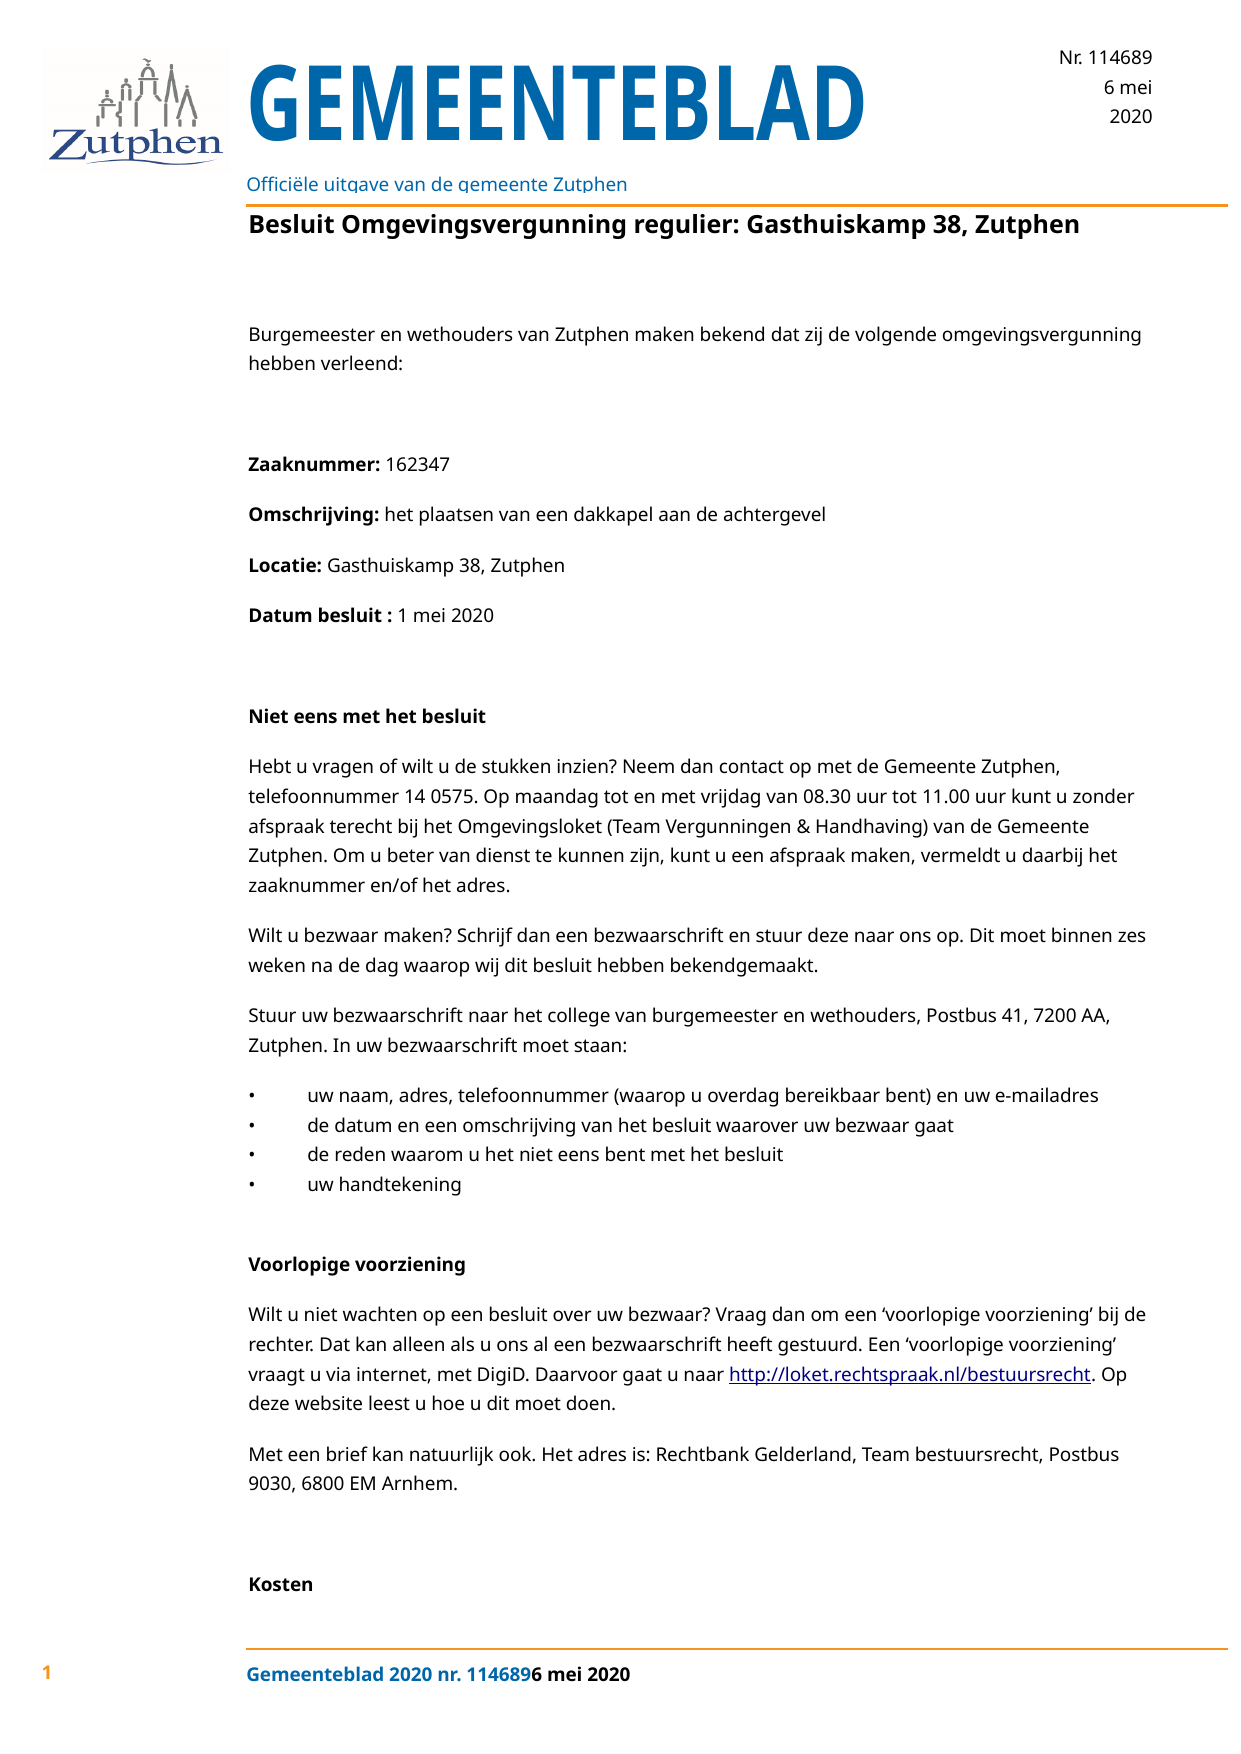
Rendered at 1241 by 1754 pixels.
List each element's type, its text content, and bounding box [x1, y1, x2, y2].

picture [41, 47, 231, 172]
text Niet eens met het besluit [248, 703, 1152, 729]
list de reden waarom u het niet eens bent met het besluit [248, 1142, 1152, 1167]
text Hebt u vragen of wilt u de stukken inzien? Neem dan contact op met de Gemeente Zutphen, telefoonnummer 14 0575. Op maandag tot en met vrijdag van 08.30 uur tot 11.00 uur kunt u zonder afspraak terecht bij het Omgevingsloket (Team Vergunningen & Handhaving) van de Gemeente Zutphen. Om u beter van dienst te kunnen zijn, kunt u een afspraak maken, vermeldt u daarbij het zaaknummer en/of het adres. [248, 754, 1152, 898]
text Wilt u niet wachten op een besluit over uw bezwaar? Vraag dan om een ‘voorlopige voorziening’ bij de rechter. Dat kan alleen als u ons al een bezwaarschrift heeft gestuurd. Een ‘voorlopige voorziening’ vraagt u via internet, met DigiD. Daarvoor gaat u naar http://loket.rechtspraak.nl/bestuursrecht. Op deze website leest u hoe u dit moet doen. [248, 1302, 1152, 1416]
text Kosten [248, 1571, 1152, 1597]
text Besluit Omgevingsvergunning regulier: Gasthuiskamp 38, Zutphen [248, 207, 1152, 241]
text Voorlopige voorziening [248, 1251, 1152, 1277]
list de datum en een omschrijving van het besluit waarover uw bezwaar gaat [248, 1112, 1152, 1138]
text Burgemeester en wethouders van Zutphen maken bekend dat zij de volgende omgevingsvergunning hebben verleend: [248, 321, 1152, 376]
text Stuur uw bezwaarschrift naar het college van burgemeester en wethouders, Postbus 41, 7200 AA, Zutphen. In uw bezwaarschrift moet staan: [248, 1002, 1152, 1058]
text Zaaknummer: 162347 [248, 451, 1152, 477]
list uw handtekening [248, 1171, 1152, 1197]
text Datum besluit : 1 mei 2020 [248, 602, 1152, 628]
text Omschrijving: het plaatsen van een dakkapel aan de achtergevel [248, 502, 1152, 527]
text Locatie: Gasthuiskamp 38, Zutphen [248, 552, 1152, 578]
text Met een brief kan natuurlijk ook. Het adres is: Rechtbank Gelderland, Team bestuursrecht, Postbus 9030, 6800 EM Arnhem. [248, 1441, 1152, 1496]
list uw naam, adres, telefoonnummer (waarop u overdag bereikbaar bent) en uw e-mailadres [248, 1082, 1152, 1108]
text Wilt u bezwaar maken? Schrijf dan een bezwaarschrift en stuur deze naar ons op. Dit moet binnen zes weken na de dag waarop wij dit besluit hebben bekendgemaakt. [248, 922, 1152, 978]
